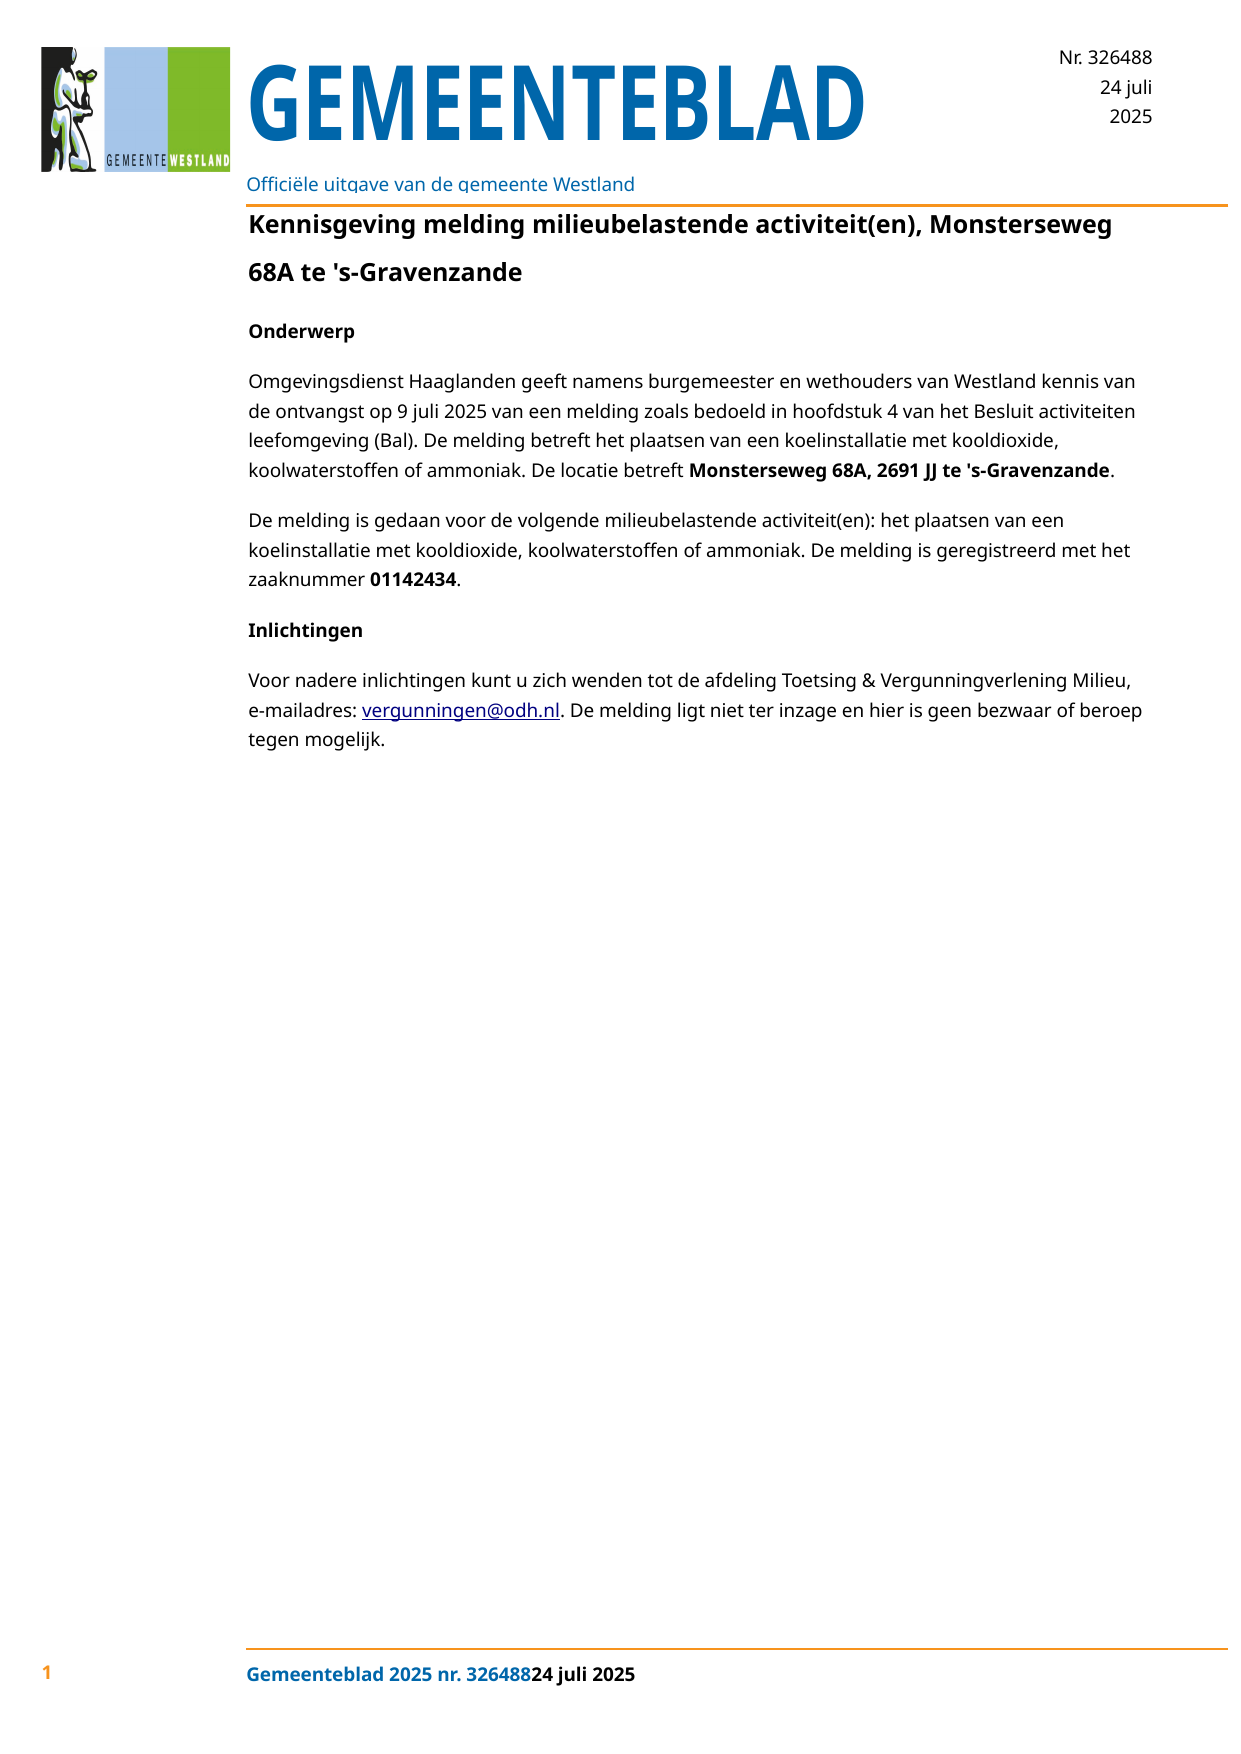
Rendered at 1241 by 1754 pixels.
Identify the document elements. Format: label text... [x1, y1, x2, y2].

text Voor nadere inlichtingen kunt u zich wenden tot de afdeling Toetsing & Vergunningverlening Milieu, e-mailadres: vergunningen@odh.nl. De melding ligt niet ter inzage en hier is geen bezwaar of beroep tegen mogelijk. [248, 667, 1152, 752]
text Inlichtingen [248, 617, 1152, 643]
text Omgevingsdienst Haaglanden geeft namens burgemeester en wethouders van Westland kennis van de ontvangst op 9 juli 2025 van een melding zoals bedoeld in hoofdstuk 4 van het Besluit activiteiten leefomgeving (Bal). De melding betreft het plaatsen van een koelinstallatie met kooldioxide, koolwaterstoffen of ammoniak. De locatie betreft Monsterseweg 68A, 2691 JJ te 's-Gravenzande. [248, 368, 1152, 483]
picture [41, 47, 231, 172]
text De melding is gedaan voor de volgende milieubelastende activiteit(en): het plaatsen van een koelinstallatie met kooldioxide, koolwaterstoffen of ammoniak. De melding is geregistreerd met het zaaknummer 01142434. [248, 507, 1152, 592]
text Kennisgeving melding milieubelastende activiteit(en), Monsterseweg 68A te 's-Gravenzande [248, 207, 1152, 288]
text Onderwerp [248, 318, 1152, 344]
